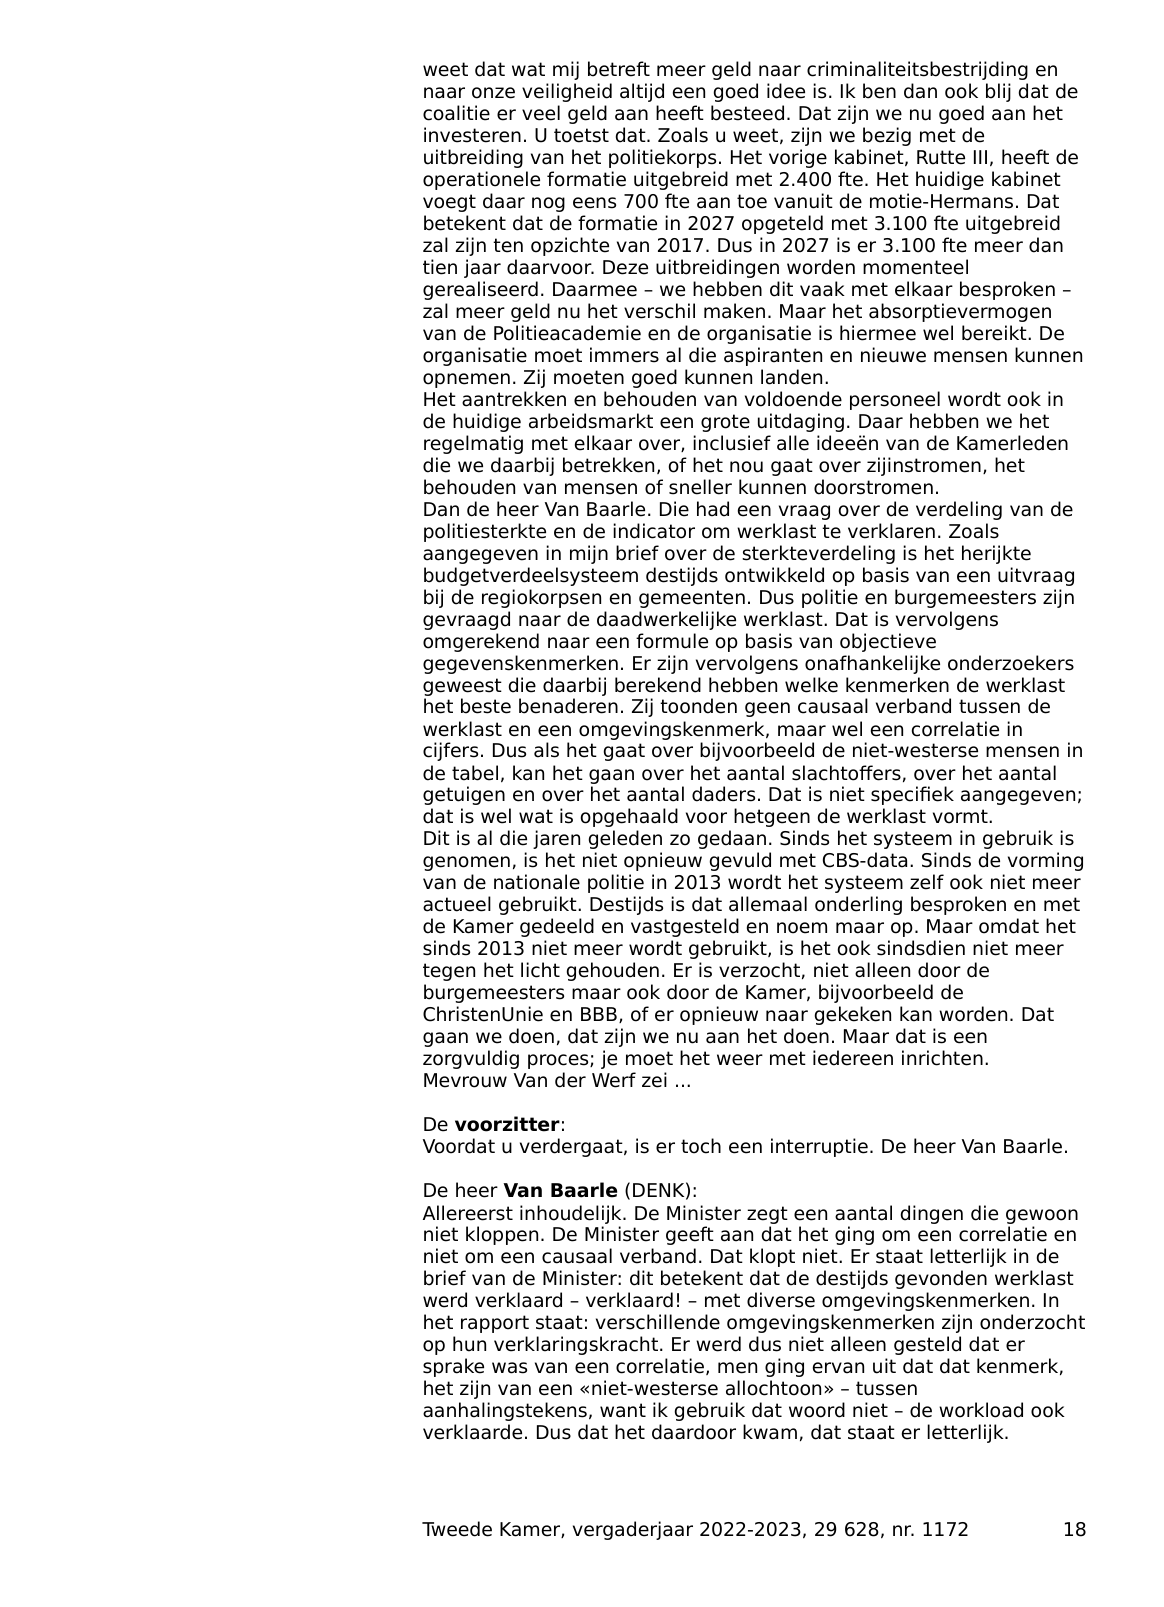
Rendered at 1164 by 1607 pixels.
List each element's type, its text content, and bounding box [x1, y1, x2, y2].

text weet dat wat mij betreft meer geld naar criminaliteitsbestrijding en naar onze veiligheid altijd een goed idee is. Ik ben dan ook blij dat de coalitie er veel geld aan heeft besteed. Dat zijn we nu goed aan het investeren. U toetst dat. Zoals u weet, zijn we bezig met de uitbreiding van het politiekorps. Het vorige kabinet, Rutte III, heeft de operationele formatie uitgebreid met 2.400 fte. Het huidige kabinet voegt daar nog eens 700 fte aan toe vanuit de motie-Hermans. Dat betekent dat de formatie in 2027 opgeteld met 3.100 fte uitgebreid zal zijn ten opzichte van 2017. Dus in 2027 is er 3.100 fte meer dan tien jaar daarvoor. Deze uitbreidingen worden momenteel gerealiseerd. Daarmee – we hebben dit vaak met elkaar besproken – zal meer geld nu het verschil maken. Maar het absorptievermogen van de Politieacademie en de organisatie is hiermee wel bereikt. De organisatie moet immers al die aspiranten en nieuwe mensen kunnen opnemen. Zij moeten goed kunnen landen. [422, 59, 1087, 389]
text Het aantrekken en behouden van voldoende personeel wordt ook in de huidige arbeidsmarkt een grote uitdaging. Daar hebben we het regelmatig met elkaar over, inclusief alle ideeën van de Kamerleden die we daarbij betrekken, of het nou gaat over zijinstromen, het behouden van mensen of sneller kunnen doorstromen. [422, 389, 1087, 499]
text De heer Van Baarle (DENK): [422, 1180, 1087, 1202]
text Dan de heer Van Baarle. Die had een vraag over de verdeling van de politiesterkte en de indicator om werklast te verklaren. Zoals aangegeven in mijn brief over de sterkteverdeling is het herijkte budgetverdeelsysteem destijds ontwikkeld op basis van een uitvraag bij de regiokorpsen en gemeenten. Dus politie en burgemeesters zijn gevraagd naar de daadwerkelijke werklast. Dat is vervolgens omgerekend naar een formule op basis van objectieve gegevenskenmerken. Er zijn vervolgens onafhankelijke onderzoekers geweest die daarbij berekend hebben welke kenmerken de werklast het beste benaderen. Zij toonden geen causaal verband tussen de werklast en een omgevingskenmerk, maar wel een correlatie in cijfers. Dus als het gaat over bijvoorbeeld de niet-westerse mensen in de tabel, kan het gaan over het aantal slachtoffers, over het aantal getuigen en over het aantal daders. Dat is niet specifiek aangegeven; dat is wel wat is opgehaald voor hetgeen de werklast vormt. [422, 499, 1087, 828]
text Mevrouw Van der Werf zei ... [422, 1070, 1087, 1092]
text Voordat u verdergaat, is er toch een interruptie. De heer Van Baarle. [422, 1136, 1087, 1158]
text Allereerst inhoudelijk. De Minister zegt een aantal dingen die gewoon niet kloppen. De Minister geeft aan dat het ging om een correlatie en niet om een causaal verband. Dat klopt niet. Er staat letterlijk in de brief van de Minister: dit betekent dat de destijds gevonden werklast werd verklaard – verklaard! – met diverse omgevingskenmerken. In het rapport staat: verschillende omgevingskenmerken zijn onderzocht op hun verklaringskracht. Er werd dus niet alleen gesteld dat er sprake was van een correlatie, men ging ervan uit dat dat kenmerk, het zijn van een «niet-westerse allochtoon» – tussen aanhalingstekens, want ik gebruik dat woord niet – de workload ook verklaarde. Dus dat het daardoor kwam, dat staat er letterlijk. [422, 1202, 1087, 1444]
text Dit is al die jaren geleden zo gedaan. Sinds het systeem in gebruik is genomen, is het niet opnieuw gevuld met CBS-data. Sinds de vorming van de nationale politie in 2013 wordt het systeem zelf ook niet meer actueel gebruikt. Destijds is dat allemaal onderling besproken en met de Kamer gedeeld en vastgesteld en noem maar op. Maar omdat het sinds 2013 niet meer wordt gebruikt, is het ook sindsdien niet meer tegen het licht gehouden. Er is verzocht, niet alleen door de burgemeesters maar ook door de Kamer, bijvoorbeeld de ChristenUnie en BBB, of er opnieuw naar gekeken kan worden. Dat gaan we doen, dat zijn we nu aan het doen. Maar dat is een zorgvuldig proces; je moet het weer met iedereen inrichten. [422, 828, 1087, 1070]
text De voorzitter: [422, 1114, 1087, 1136]
